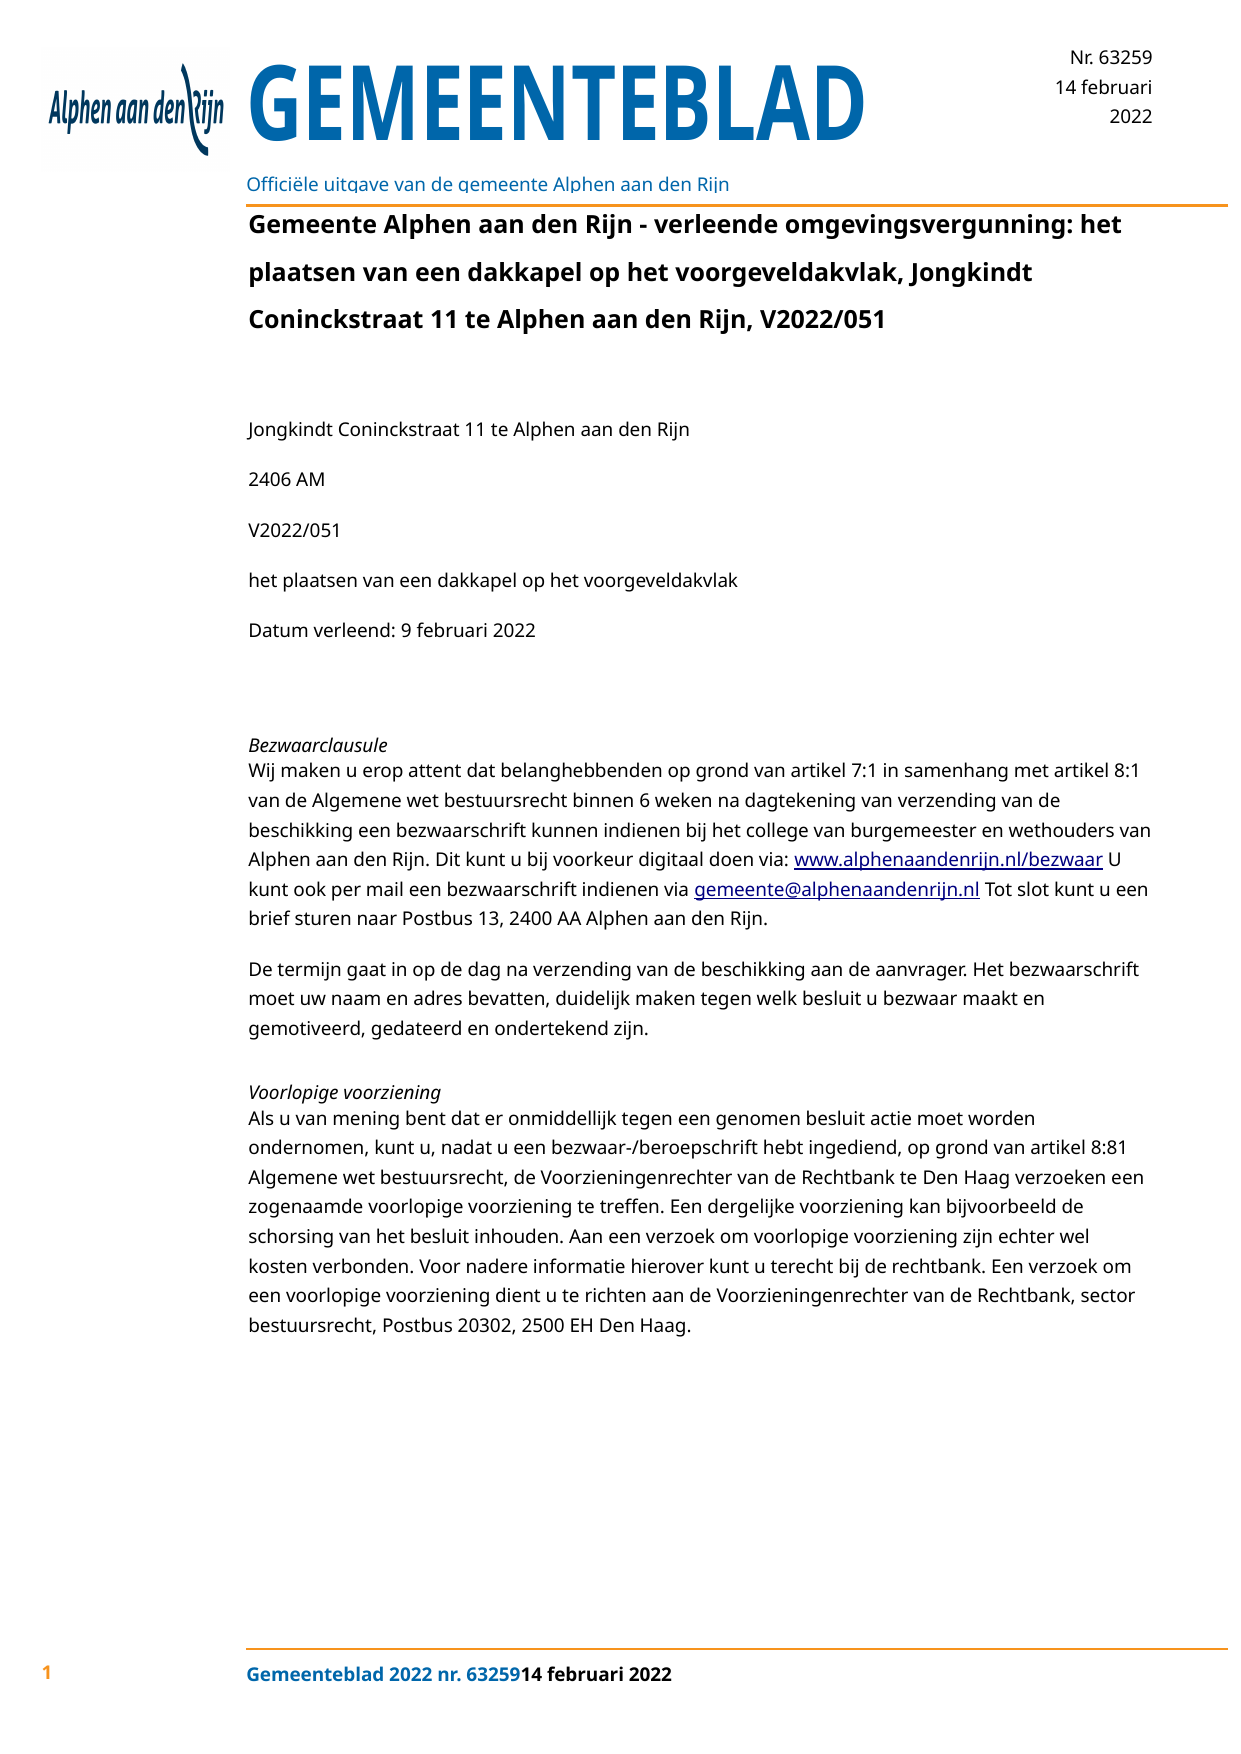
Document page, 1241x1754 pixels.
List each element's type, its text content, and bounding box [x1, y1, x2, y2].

text De termijn gaat in op de dag na verzending van de beschikking aan de aanvrager. Het bezwaarschrift moet uw naam en adres bevatten, duidelijk maken tegen welk besluit u bezwaar maakt en gemotiveerd, gedateerd en ondertekend zijn. [248, 956, 1152, 1041]
picture [41, 47, 231, 172]
text 2406 AM [248, 466, 1152, 492]
text Als u van mening bent dat er onmiddellijk tegen een genomen besluit actie moet worden ondernomen, kunt u, nadat u een bezwaar-/beroepschrift hebt ingediend, op grond van artikel 8:81 Algemene wet bestuursrecht, de Voorzieningenrechter van de Rechtbank te Den Haag verzoeken een zogenaamde voorlopige voorziening te treffen. Een dergelijke voorziening kan bijvoorbeeld de schorsing van het besluit inhouden. Aan een verzoek om voorlopige voorziening zijn echter wel kosten verbonden. Voor nadere informatie hierover kunt u terecht bij de rechtbank. Een verzoek om een voorlopige voorziening dient u te richten aan de Voorzieningenrechter van de Rechtbank, sector bestuursrecht, Postbus 20302, 2500 EH Den Haag. [248, 1105, 1152, 1338]
text het plaatsen van een dakkapel op het voorgeveldakvlak [248, 567, 1152, 593]
text Datum verleend: 9 februari 2022 [248, 618, 1152, 643]
text Voorlopige voorziening [248, 1079, 1152, 1105]
text Gemeente Alphen aan den Rijn - verleende omgevingsvergunning: het plaatsen van een dakkapel op het voorgeveldakvlak, Jongkindt Coninckstraat 11 te Alphen aan den Rijn, V2022/051 [248, 207, 1152, 336]
text V2022/051 [248, 517, 1152, 542]
text Jongkindt Coninckstraat 11 te Alphen aan den Rijn [248, 416, 1152, 442]
text Bezwaarclausule [248, 732, 1152, 758]
text Wij maken u erop attent dat belanghebbenden op grond van artikel 7:1 in samenhang met artikel 8:1 van de Algemene wet bestuursrecht binnen 6 weken na dagtekening van verzending van de beschikking een bezwaarschrift kunnen indienen bij het college van burgemeester en wethouders van Alphen aan den Rijn. Dit kunt u bij voorkeur digitaal doen via: www.alphenaandenrijn.nl/bezwaar U kunt ook per mail een bezwaarschrift indienen via gemeente@alphenaandenrijn.nl Tot slot kunt u een brief sturen naar Postbus 13, 2400 AA Alphen aan den Rijn. [248, 758, 1152, 931]
